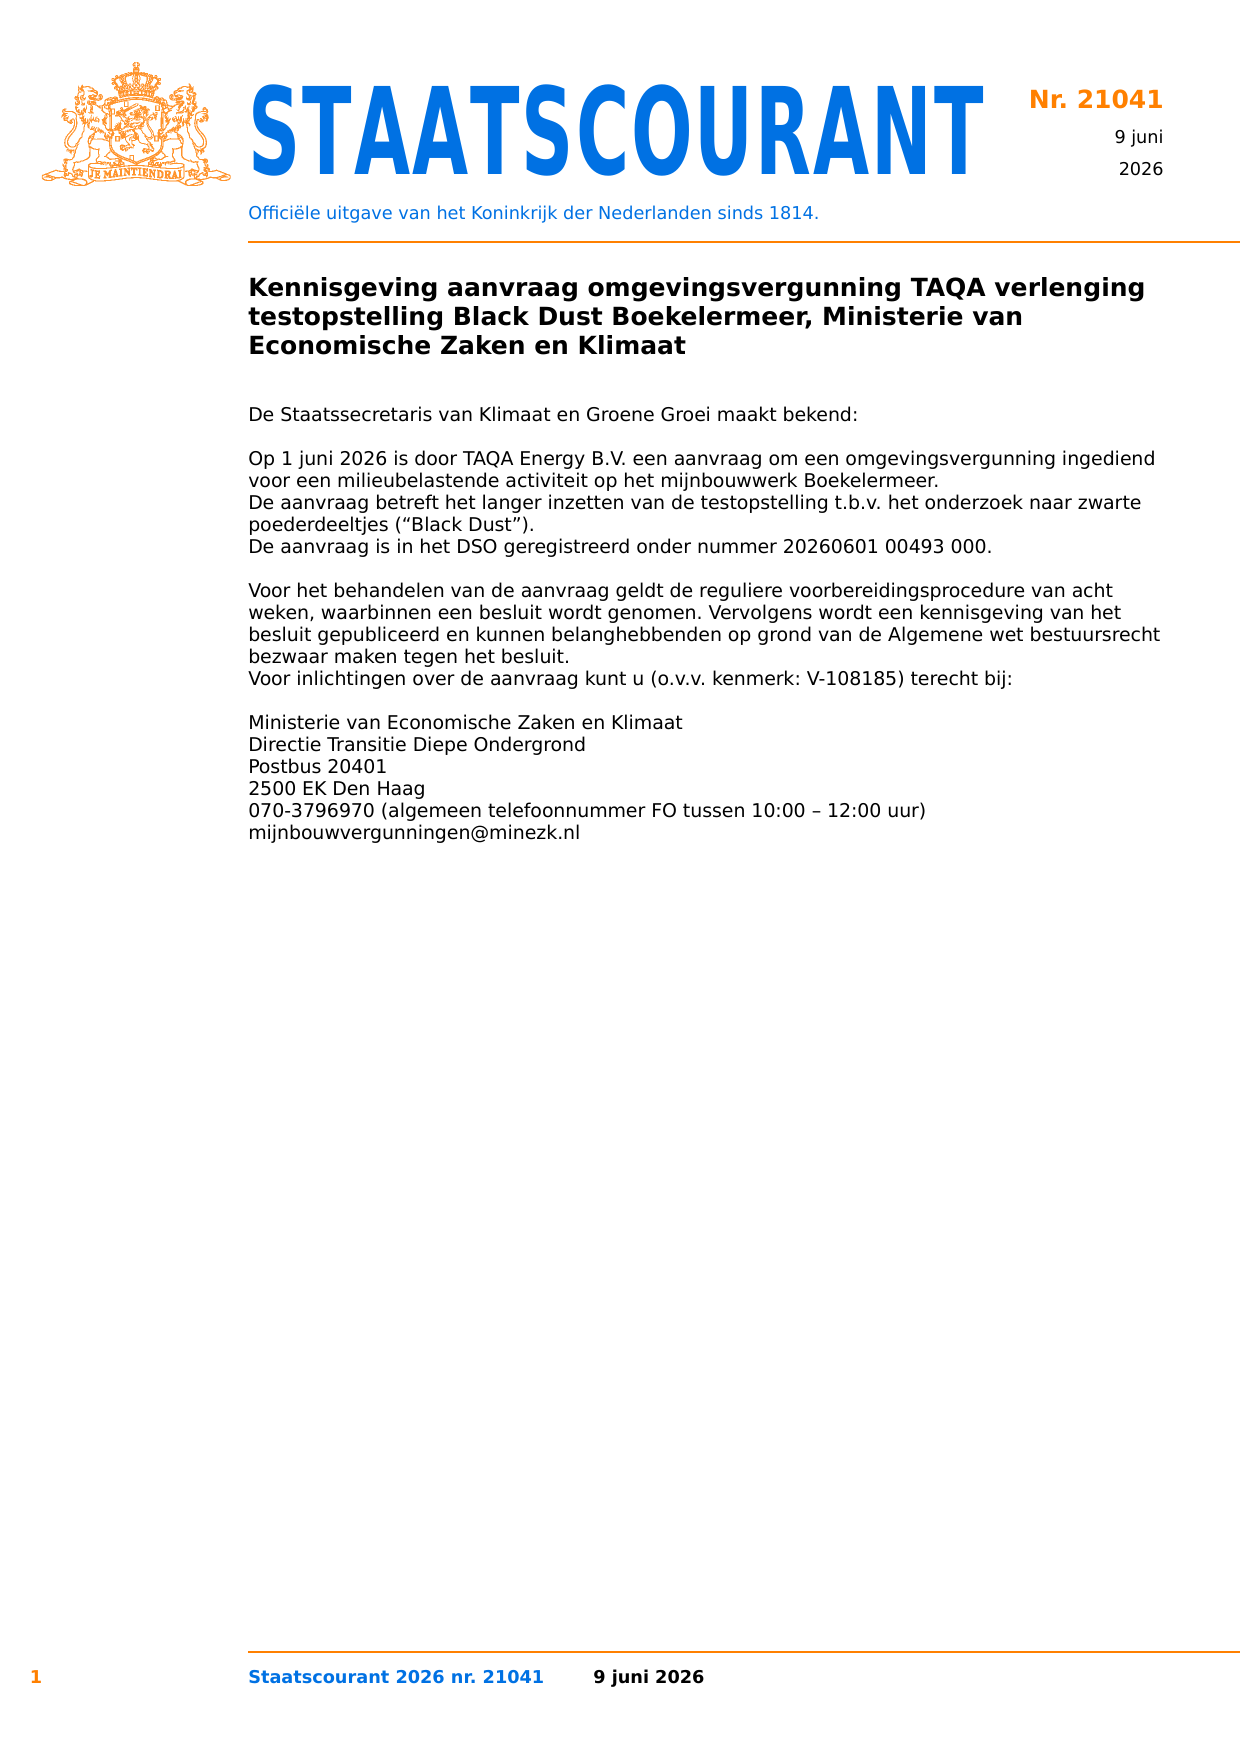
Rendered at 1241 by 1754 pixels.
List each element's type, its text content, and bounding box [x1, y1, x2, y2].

text Voor inlichtingen over de aanvraag kunt u (o.v.v. kenmerk: V-108185) terecht bij: [248, 668, 1163, 690]
subtitle Kennisgeving aanvraag omgevingsvergunning TAQA verlenging testopstelling Black Dust Boekelermeer, Ministerie van Economische Zaken en Klimaat [248, 273, 1163, 361]
table_header Nr. 21041 [998, 62, 1240, 121]
table_header [25, 62, 248, 241]
text 2500 EK Den Haag [248, 778, 1163, 799]
table_cell 9 juni [998, 121, 1240, 153]
table_header STAATSCOURANT [248, 62, 998, 203]
text Ministerie van Economische Zaken en Klimaat [248, 712, 1163, 734]
text Postbus 20401 [248, 756, 1163, 778]
text Voor het behandelen van de aanvraag geldt de reguliere voorbereidingsprocedure van acht weken, waarbinnen een besluit wordt genomen. Vervolgens wordt een kennisgeving van het besluit gepubliceerd en kunnen belanghebbenden op grond van de Algemene wet bestuursrecht bezwaar maken tegen het besluit. [248, 580, 1163, 668]
text De Staatssecretaris van Klimaat en Groene Groei maakt bekend: [248, 404, 1163, 426]
table_cell 2026 [998, 153, 1240, 203]
picture [41, 62, 231, 186]
text De aanvraag betreft het langer inzetten van de testopstelling t.b.v. het onderzoek naar zwarte poederdeeltjes (“Black Dust”). [248, 492, 1163, 536]
text mijnbouwvergunningen@minezk.nl [248, 822, 1163, 843]
text 070-3796970 (algemeen telefoonnummer FO tussen 10:00 – 12:00 uur) [248, 799, 1163, 822]
table_cell Officiële uitgave van het Koninkrijk der Nederlanden sinds 1814. [248, 203, 1240, 241]
text Directie Transitie Diepe Ondergrond [248, 734, 1163, 756]
text Op 1 juni 2026 is door TAQA Energy B.V. een aanvraag om een omgevingsvergunning ingediend voor een milieubelastende activiteit op het mijnbouwwerk Boekelermeer. [248, 448, 1163, 492]
text De aanvraag is in het DSO geregistreerd onder nummer 20260601 00493 000. [248, 536, 1163, 558]
